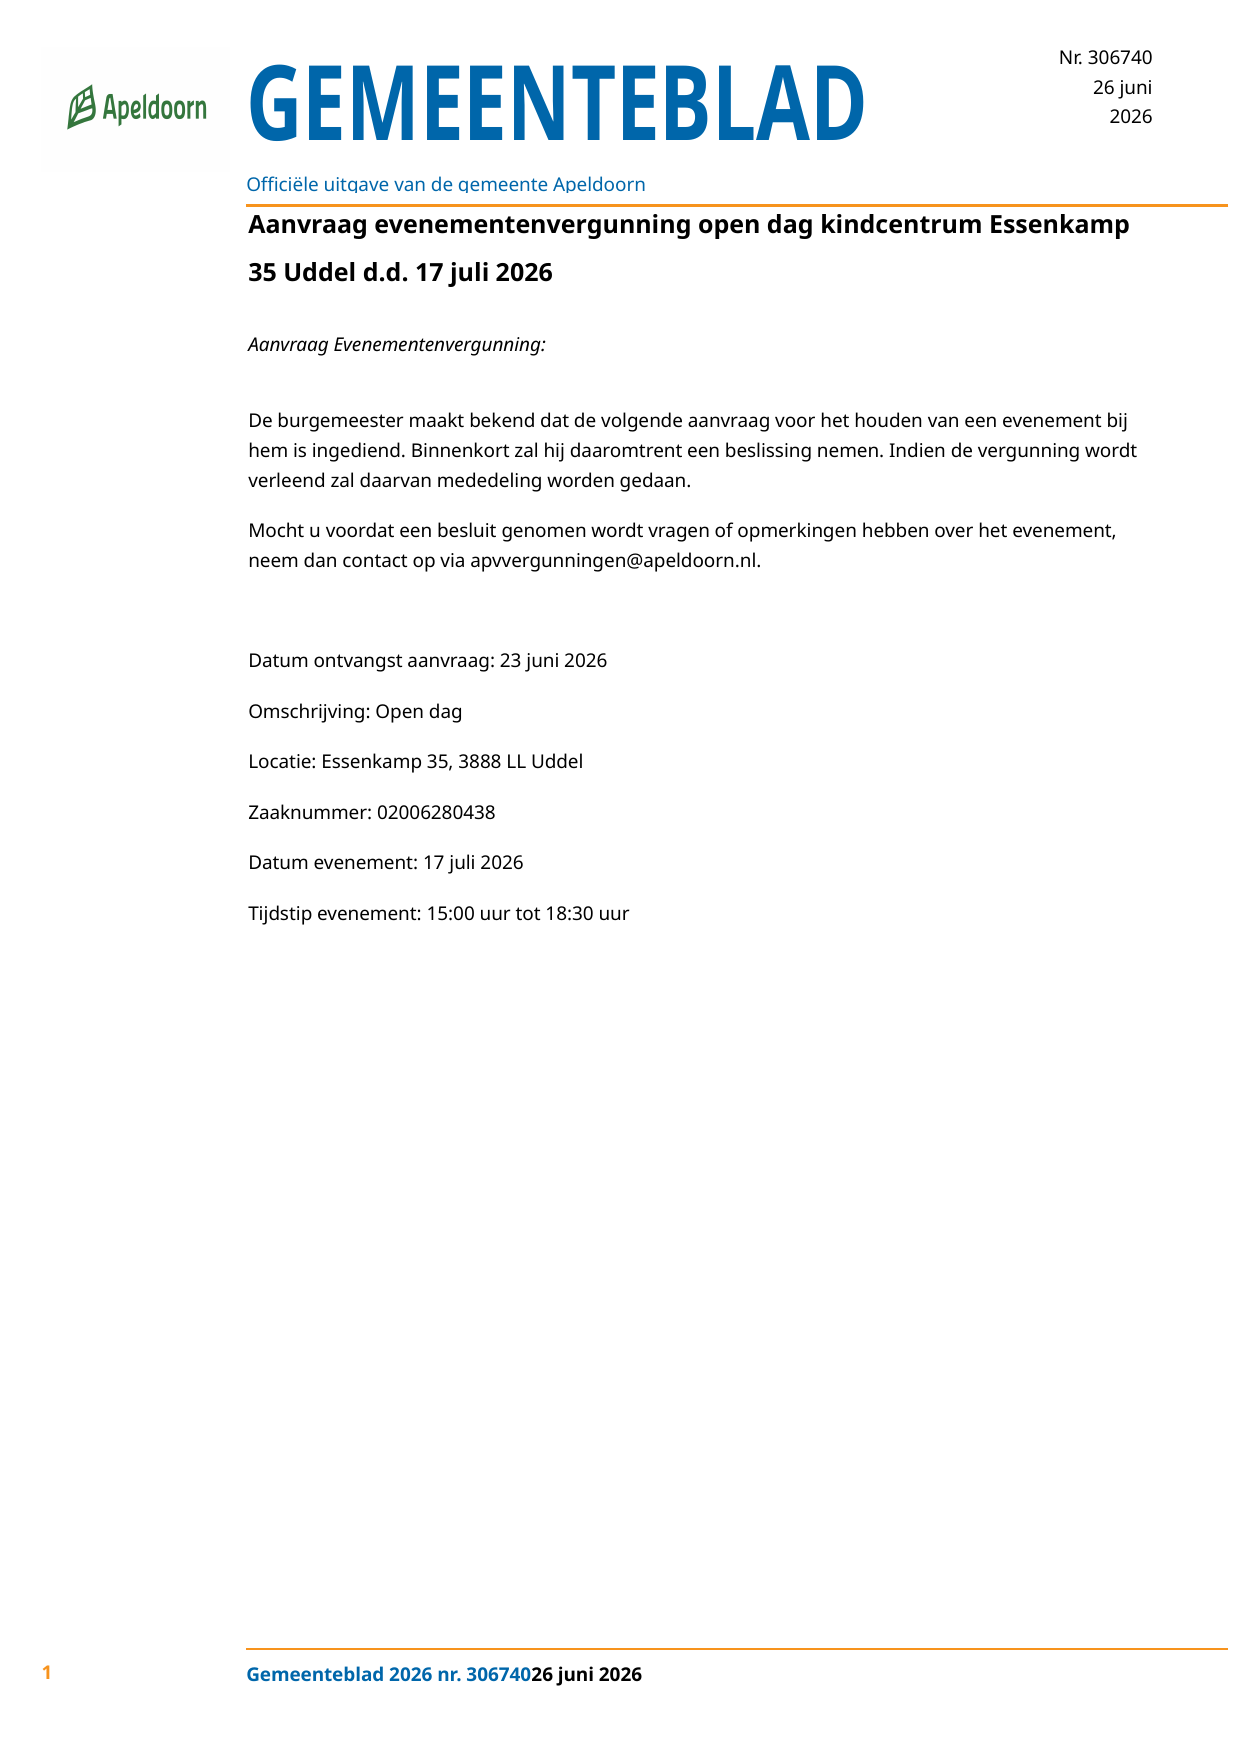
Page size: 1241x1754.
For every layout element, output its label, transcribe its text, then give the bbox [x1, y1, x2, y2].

picture [41, 47, 231, 172]
text Omschrijving: Open dag [248, 698, 1152, 724]
text Datum evenement: 17 juli 2026 [248, 849, 1152, 875]
text Aanvraag Evenementenvergunning: [248, 331, 1152, 357]
text Aanvraag evenementenvergunning open dag kindcentrum Essenkamp 35 Uddel d.d. 17 juli 2026 [248, 207, 1152, 288]
text Locatie: Essenkamp 35, 3888 LL Uddel [248, 748, 1152, 774]
text Tijdstip evenement: 15:00 uur tot 18:30 uur [248, 900, 1152, 925]
text Mocht u voordat een besluit genomen wordt vragen of opmerkingen hebben over het evenement, neem dan contact op via apvvergunningen@apeldoorn.nl. [248, 517, 1152, 572]
text De burgemeester maakt bekend dat de volgende aanvraag voor het houden van een evenement bij hem is ingediend. Binnenkort zal hij daaromtrent een beslissing nemen. Indien de vergunning wordt verleend zal daarvan mededeling worden gedaan. [248, 408, 1152, 492]
text Datum ontvangst aanvraag: 23 juni 2026 [248, 648, 1152, 673]
text Zaaknummer: 02006280438 [248, 799, 1152, 824]
